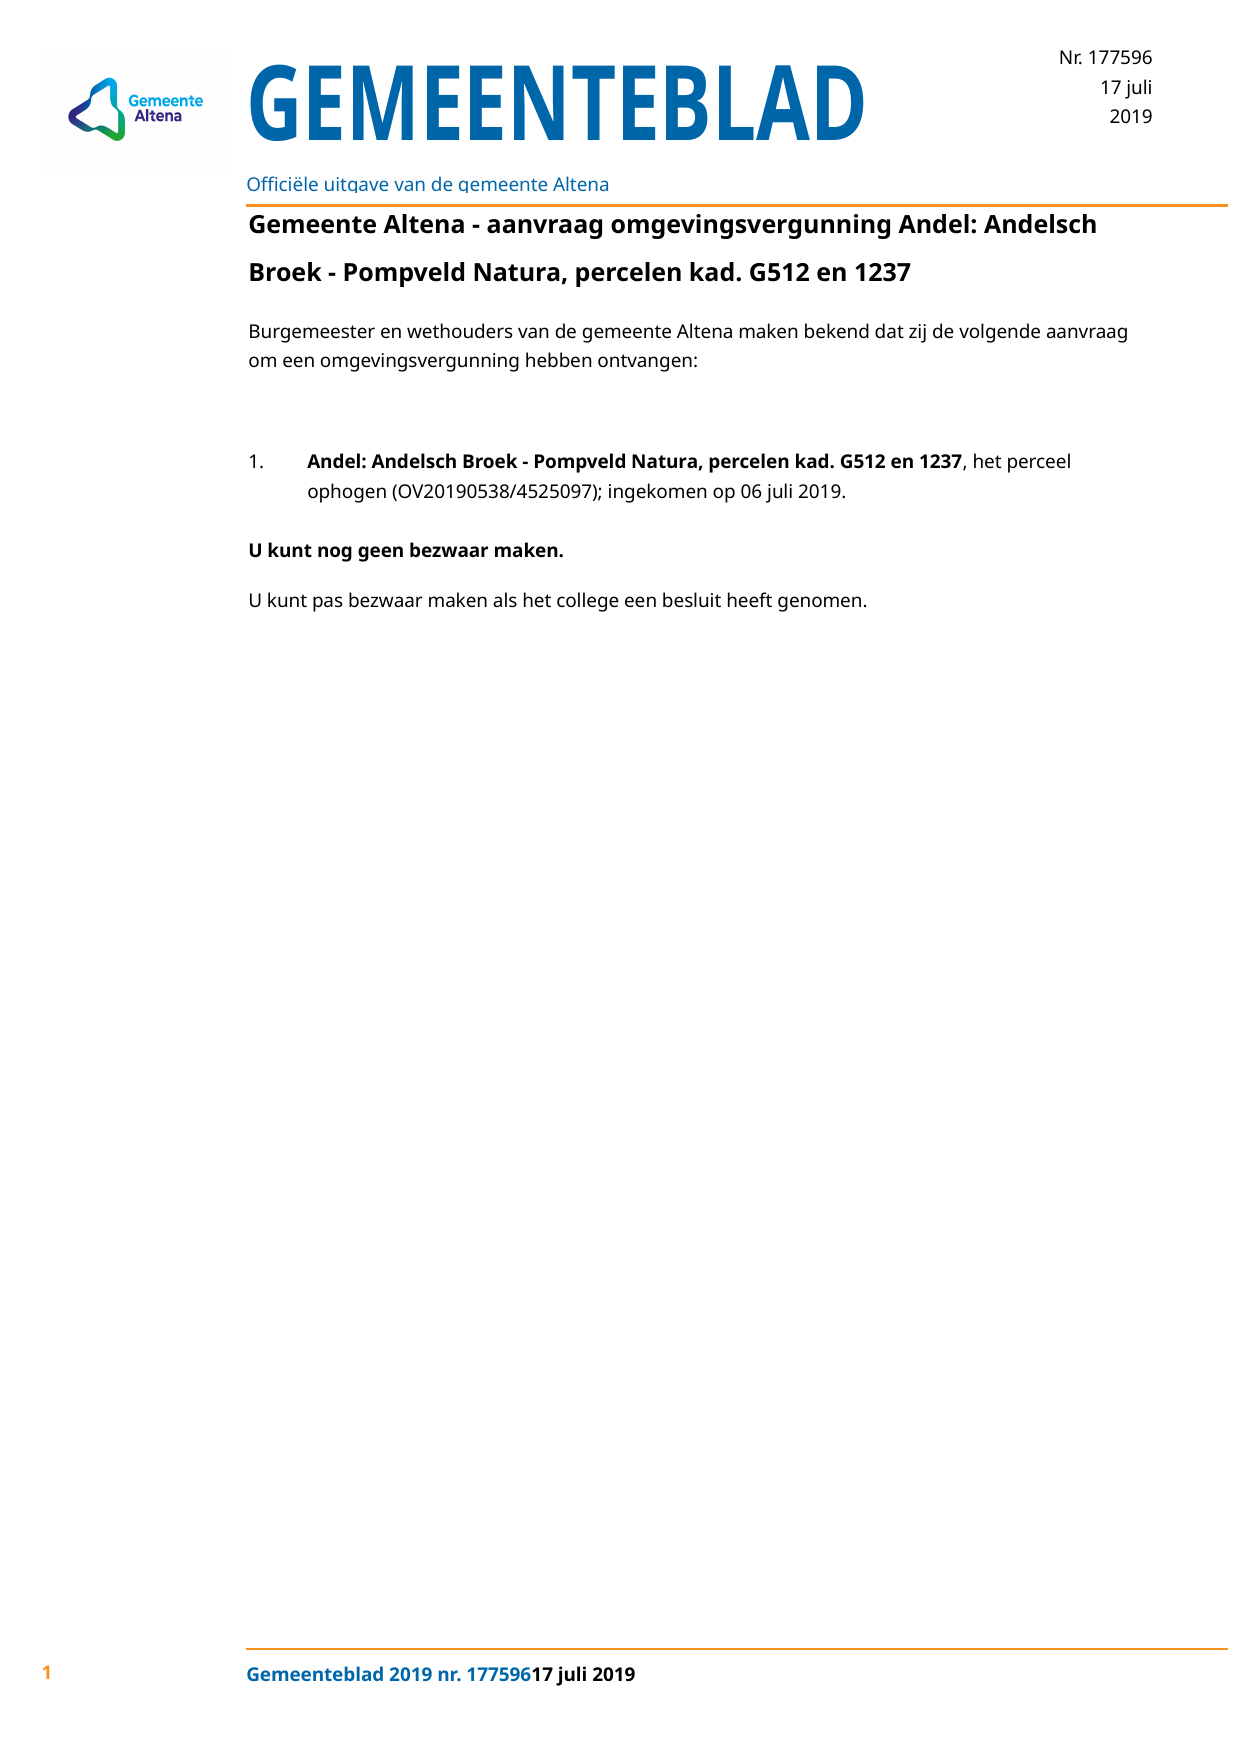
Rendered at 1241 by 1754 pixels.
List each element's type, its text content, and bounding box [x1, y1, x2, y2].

text U kunt nog geen bezwaar maken. [248, 537, 1152, 563]
text Gemeente Altena - aanvraag omgevingsvergunning Andel: Andelsch Broek - Pompveld Natura, percelen kad. G512 en 1237 [248, 207, 1152, 288]
text U kunt pas bezwaar maken als het college een besluit heeft genomen. [248, 587, 1152, 613]
picture [41, 47, 231, 172]
text Burgemeester en wethouders van de gemeente Altena maken bekend dat zij de volgende aanvraag om een omgevingsvergunning hebben ontvangen: [248, 318, 1152, 373]
list Andel: Andelsch Broek - Pompveld Natura, percelen kad. G512 en 1237, het perceel ophogen (OV20190538/4525097); ingekomen op 06 juli 2019. [248, 448, 1152, 504]
